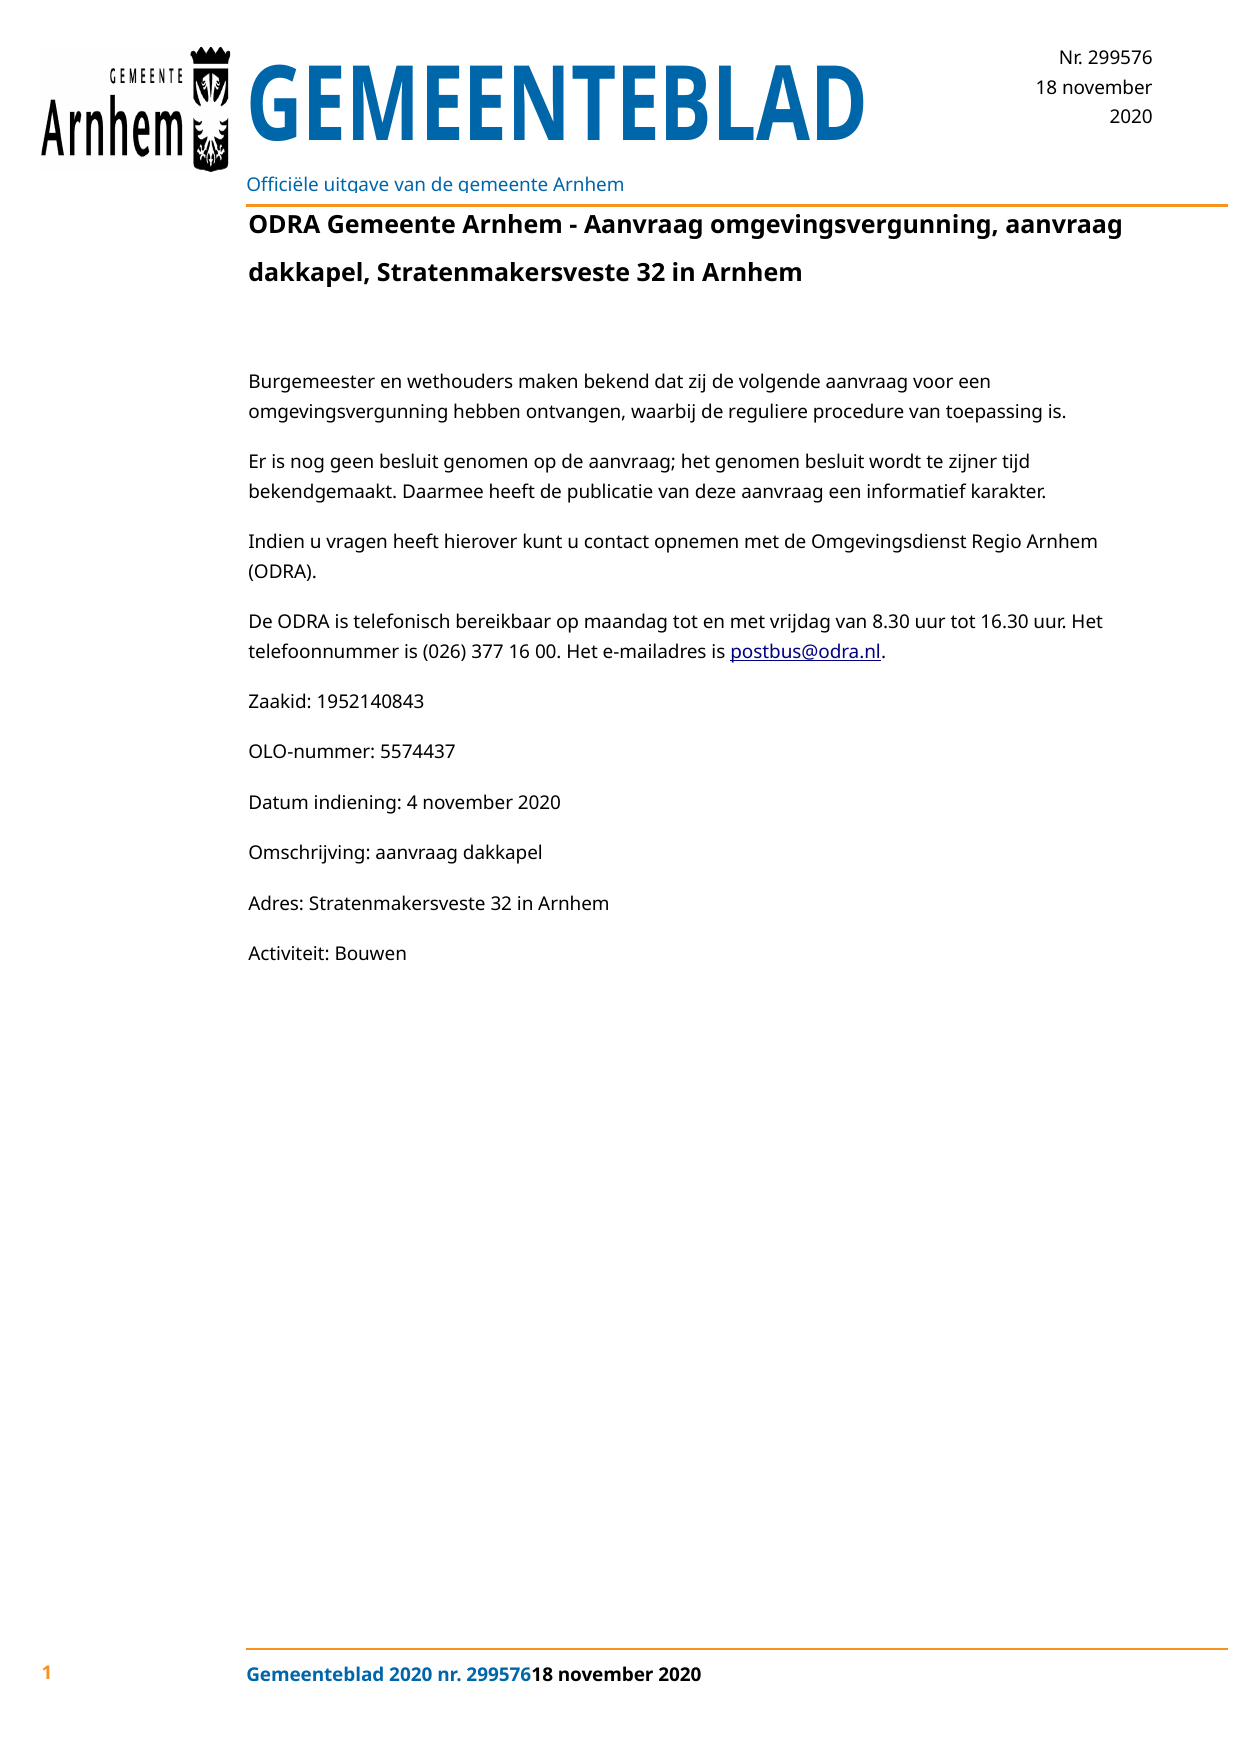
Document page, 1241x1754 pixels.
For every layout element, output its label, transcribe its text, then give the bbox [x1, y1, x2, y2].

text De ODRA is telefonisch bereikbaar op maandag tot en met vrijdag van 8.30 uur tot 16.30 uur. Het telefoonnummer is (026) 377 16 00. Het e-mailadres is postbus@odra.nl. [248, 608, 1152, 664]
picture [41, 47, 231, 172]
text Er is nog geen besluit genomen op de aanvraag; het genomen besluit wordt te zijner tijd bekendgemaakt. Daarmee heeft de publicatie van deze aanvraag een informatief karakter. [248, 448, 1152, 504]
text Adres: Stratenmakersveste 32 in Arnhem [248, 890, 1152, 916]
text Datum indiening: 4 november 2020 [248, 789, 1152, 815]
text OLO-nummer: 5574437 [248, 739, 1152, 764]
text Burgemeester en wethouders maken bekend dat zij de volgende aanvraag voor een omgevingsvergunning hebben ontvangen, waarbij de reguliere procedure van toepassing is. [248, 368, 1152, 424]
text ODRA Gemeente Arnhem - Aanvraag omgevingsvergunning, aanvraag dakkapel, Stratenmakersveste 32 in Arnhem [248, 207, 1152, 288]
text Activiteit: Bouwen [248, 940, 1152, 966]
text Indien u vragen heeft hierover kunt u contact opnemen met de Omgevingsdienst Regio Arnhem (ODRA). [248, 528, 1152, 584]
text Omschrijving: aanvraag dakkapel [248, 839, 1152, 865]
text Zaakid: 1952140843 [248, 688, 1152, 714]
